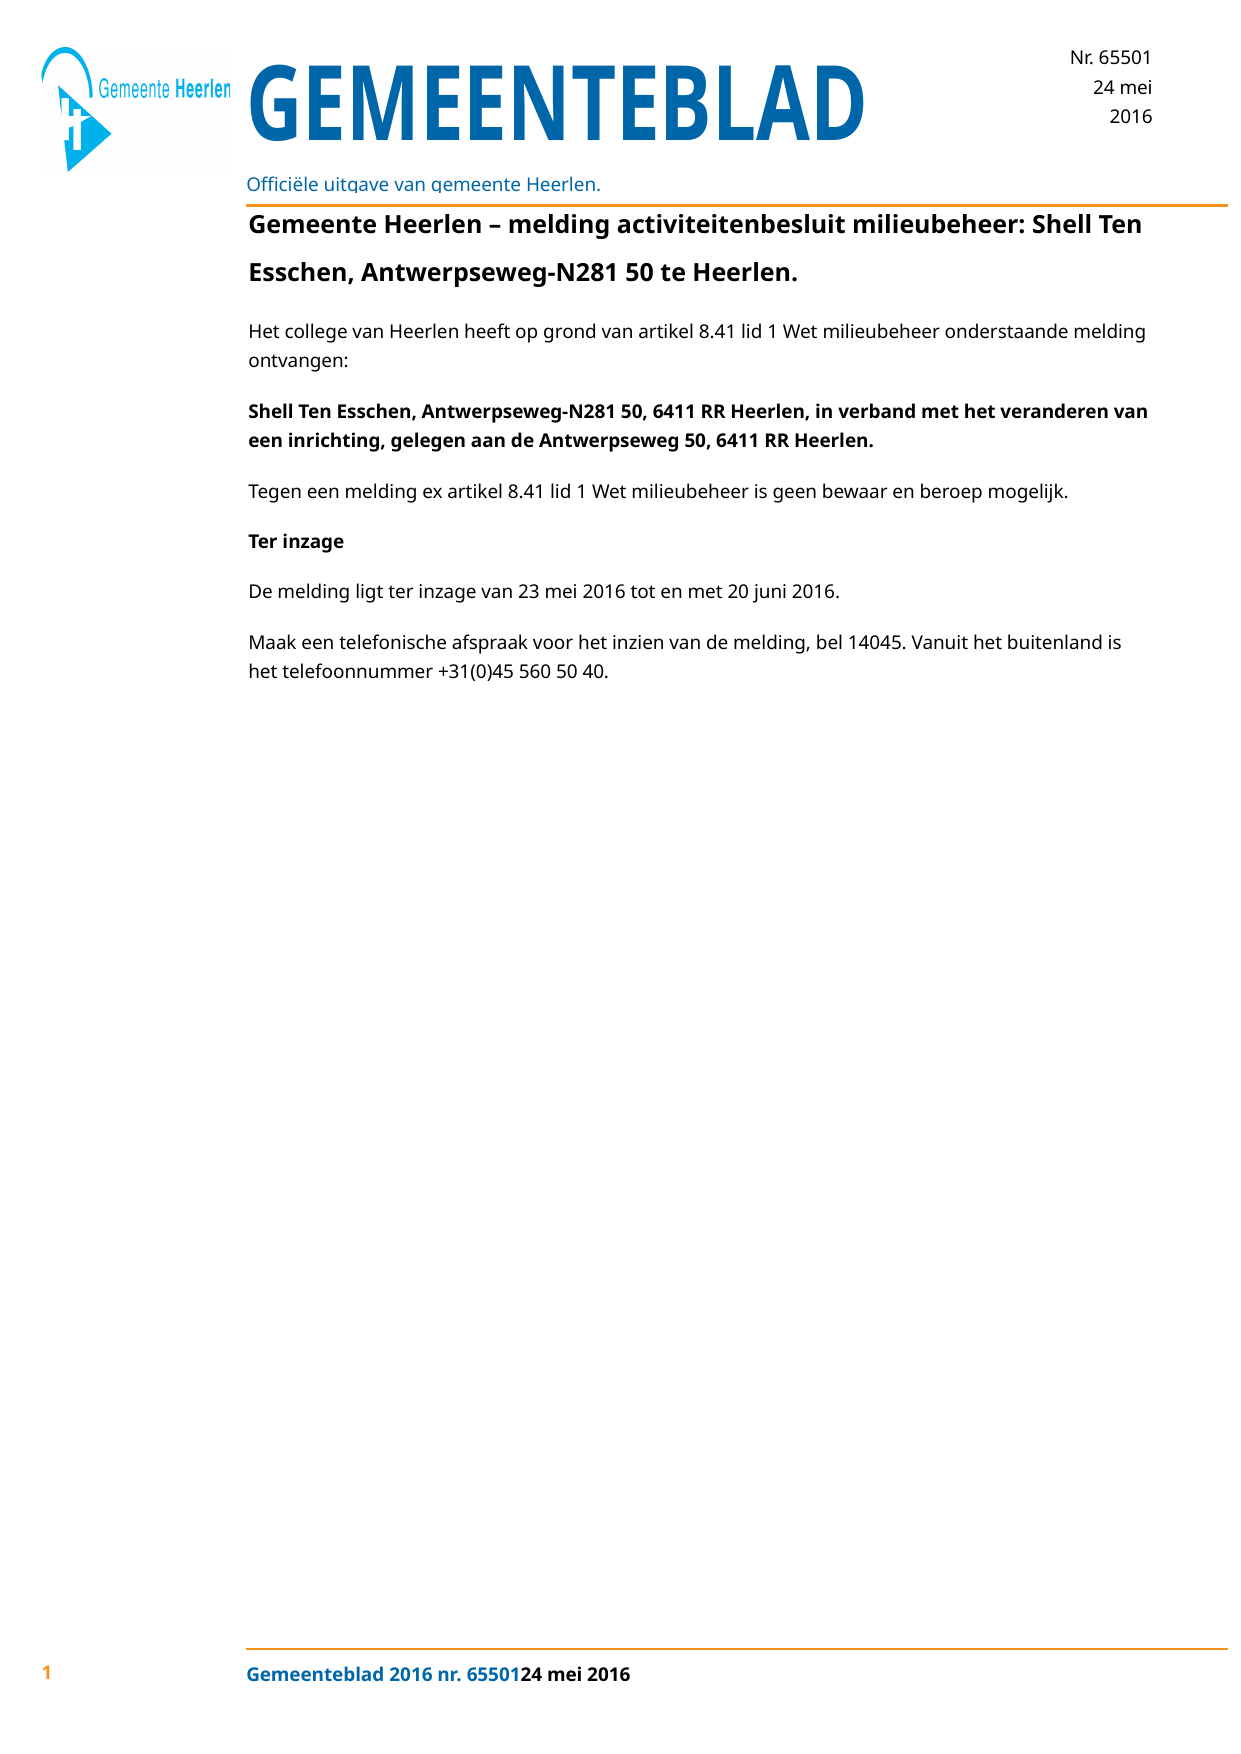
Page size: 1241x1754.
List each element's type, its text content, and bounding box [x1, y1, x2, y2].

text Ter inzage [248, 528, 1152, 554]
text Het college van Heerlen heeft op grond van artikel 8.41 lid 1 Wet milieubeheer onderstaande melding ontvangen: [248, 318, 1152, 373]
text Gemeente Heerlen – melding activiteitenbesluit milieubeheer: Shell Ten Esschen, Antwerpseweg-N281 50 te Heerlen. [248, 207, 1152, 288]
picture [41, 47, 231, 172]
text Maak een telefonische afspraak voor het inzien van de melding, bel 14045. Vanuit het buitenland is het telefoonnummer +31(0)45 560 50 40. [248, 629, 1152, 684]
picture [41, 47, 58, 70]
text De melding ligt ter inzage van 23 mei 2016 tot en met 20 juni 2016. [248, 579, 1152, 604]
text Shell Ten Esschen, Antwerpseweg-N281 50, 6411 RR Heerlen, in verband met het veranderen van een inrichting, gelegen aan de Antwerpseweg 50, 6411 RR Heerlen. [248, 398, 1152, 453]
text Tegen een melding ex artikel 8.41 lid 1 Wet milieubeheer is geen bewaar en beroep mogelijk. [248, 478, 1152, 504]
